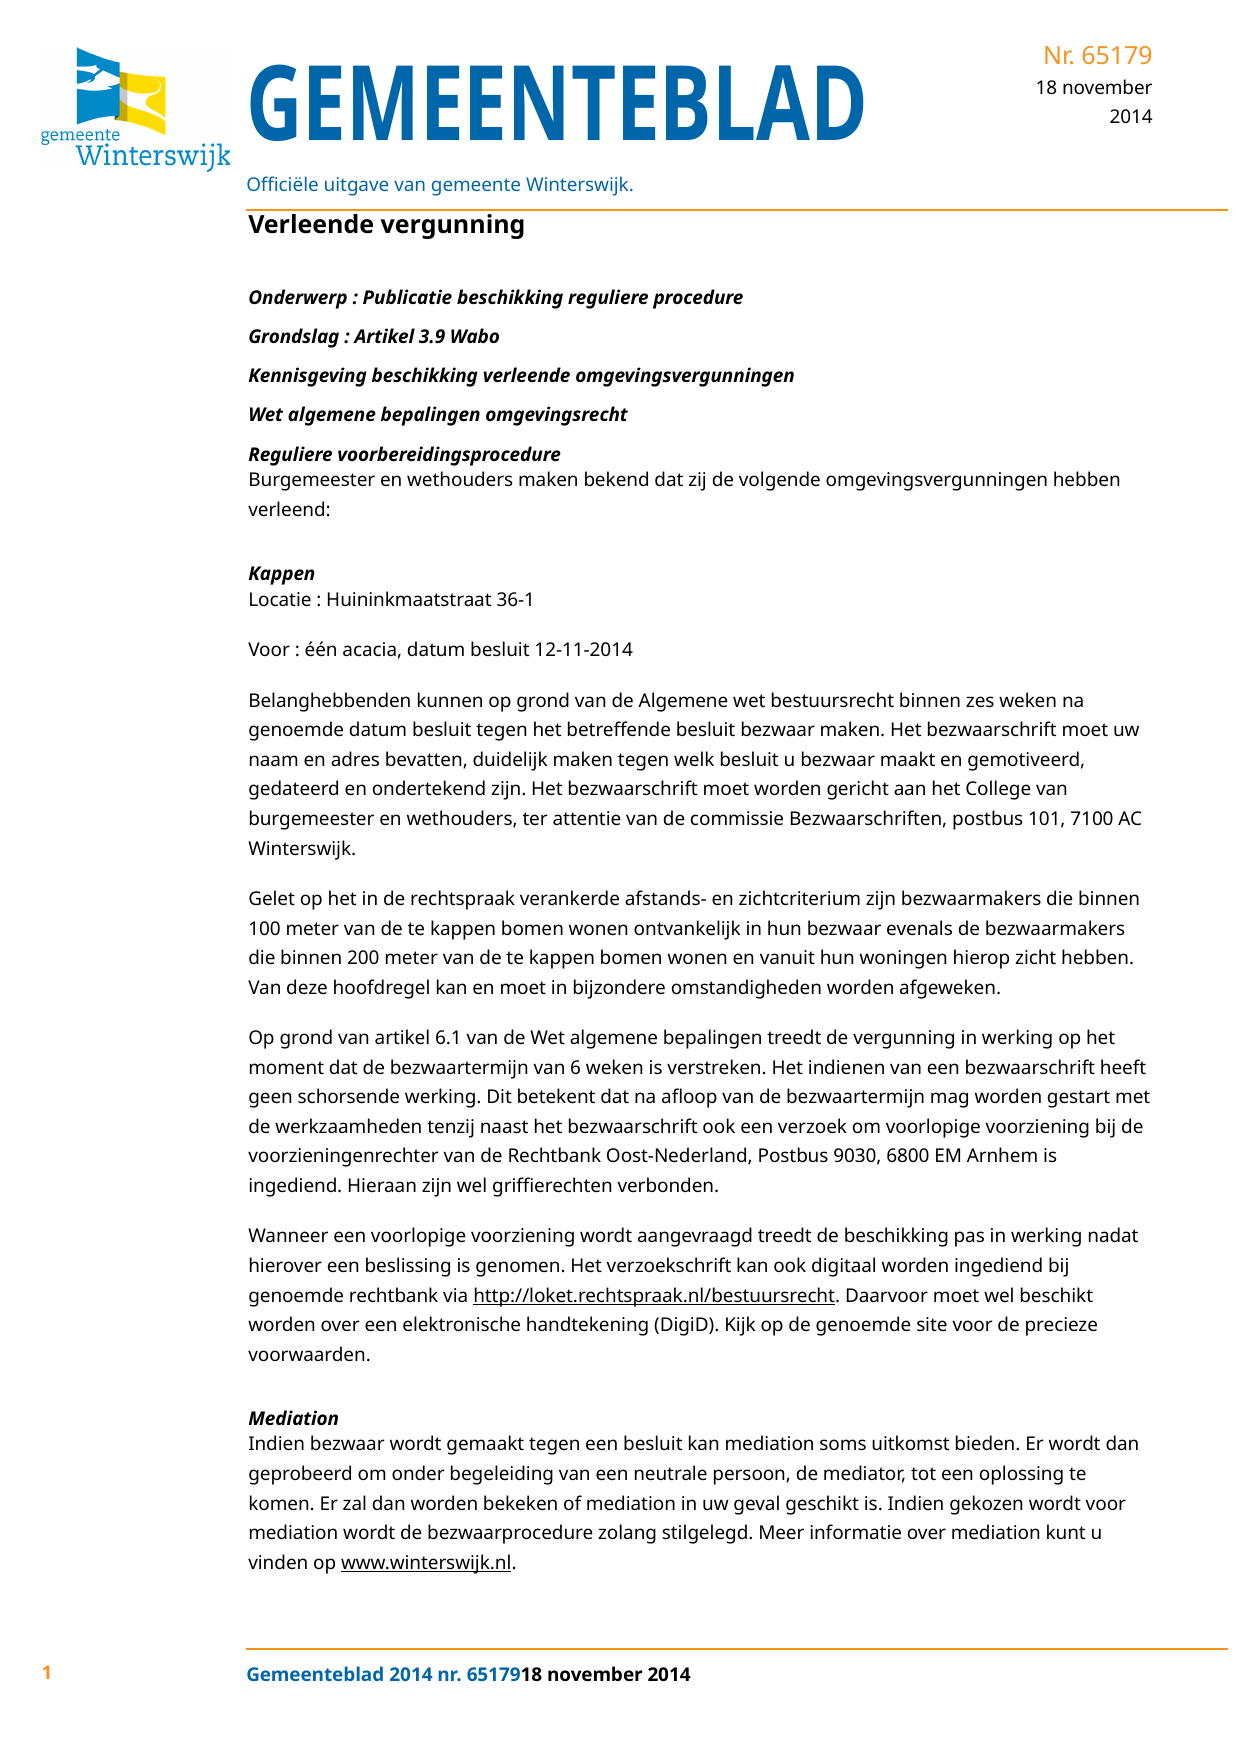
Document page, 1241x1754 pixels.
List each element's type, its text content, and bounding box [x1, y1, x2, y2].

text Voor : één acacia, datum besluit 12-11-2014 [248, 636, 1152, 662]
text Kappen [248, 560, 1152, 586]
text Verleende vergunning [248, 211, 1152, 241]
text Grondslag : Artikel 3.9 Wabo [248, 323, 1152, 349]
text Kennisgeving beschikking verleende omgevingsvergunningen [248, 362, 1152, 388]
text Wet algemene bepalingen omgevingsrecht [248, 402, 1152, 427]
picture [41, 47, 231, 172]
text Op grond van artikel 6.1 van de Wet algemene bepalingen treedt de vergunning in werking op het moment dat de bezwaartermijn van 6 weken is verstreken. Het indienen van een bezwaarschrift heeft geen schorsende werking. Dit betekent dat na afloop van de bezwaartermijn mag worden gestart met de werkzaamheden tenzij naast het bezwaarschrift ook een verzoek om voorlopige voorziening bij de voorzieningenrechter van de Rechtbank Oost-Nederland, Postbus 9030, 6800 EM Arnhem is ingediend. Hieraan zijn wel griffierechten verbonden. [248, 1024, 1152, 1198]
text Locatie : Huininkmaatstraat 36-1 [248, 586, 1152, 612]
text Burgemeester en wethouders maken bekend dat zij de volgende omgevingsvergunningen hebben verleend: [248, 467, 1152, 522]
text Reguliere voorbereidingsprocedure [248, 441, 1152, 467]
text Wanneer een voorlopige voorziening wordt aangevraagd treedt de beschikking pas in werking nadat hierover een beslissing is genomen. Het verzoekschrift kan ook digitaal worden ingediend bij genoemde rechtbank via http://loket.rechtspraak.nl/bestuursrecht. Daarvoor moet wel beschikt worden over een elektronische handtekening (DigiD). Kijk op de genoemde site voor de precieze voorwaarden. [248, 1223, 1152, 1367]
text Gelet op het in de rechtspraak verankerde afstands- en zichtcriterium zijn bezwaarmakers die binnen 100 meter van de te kappen bomen wonen ontvankelijk in hun bezwaar evenals de bezwaarmakers die binnen 200 meter van de te kappen bomen wonen en vanuit hun woningen hierop zicht hebben. Van deze hoofdregel kan en moet in bijzondere omstandigheden worden afgeweken. [248, 885, 1152, 999]
text Belanghebbenden kunnen op grond van de Algemene wet bestuursrecht binnen zes weken na genoemde datum besluit tegen het betreffende besluit bezwaar maken. Het bezwaarschrift moet uw naam en adres bevatten, duidelijk maken tegen welk besluit u bezwaar maakt en gemotiveerd, gedateerd en ondertekend zijn. Het bezwaarschrift moet worden gericht aan het College van burgemeester en wethouders, ter attentie van de commissie Bezwaarschriften, postbus 101, 7100 AC Winterswijk. [248, 687, 1152, 860]
text Mediation [248, 1405, 1152, 1431]
text Onderwerp : Publicatie beschikking reguliere procedure [248, 284, 1152, 309]
picture [225, 153, 231, 162]
text Indien bezwaar wordt gemaakt tegen een besluit kan mediation soms uitkomst bieden. Er wordt dan geprobeerd om onder begeleiding van een neutrale persoon, de mediator, tot een oplossing te komen. Er zal dan worden bekeken of mediation in uw geval geschikt is. Indien gekozen wordt voor mediation wordt de bezwaarprocedure zolang stilgelegd. Meer informatie over mediation kunt u vinden op www.winterswijk.nl. [248, 1431, 1152, 1575]
